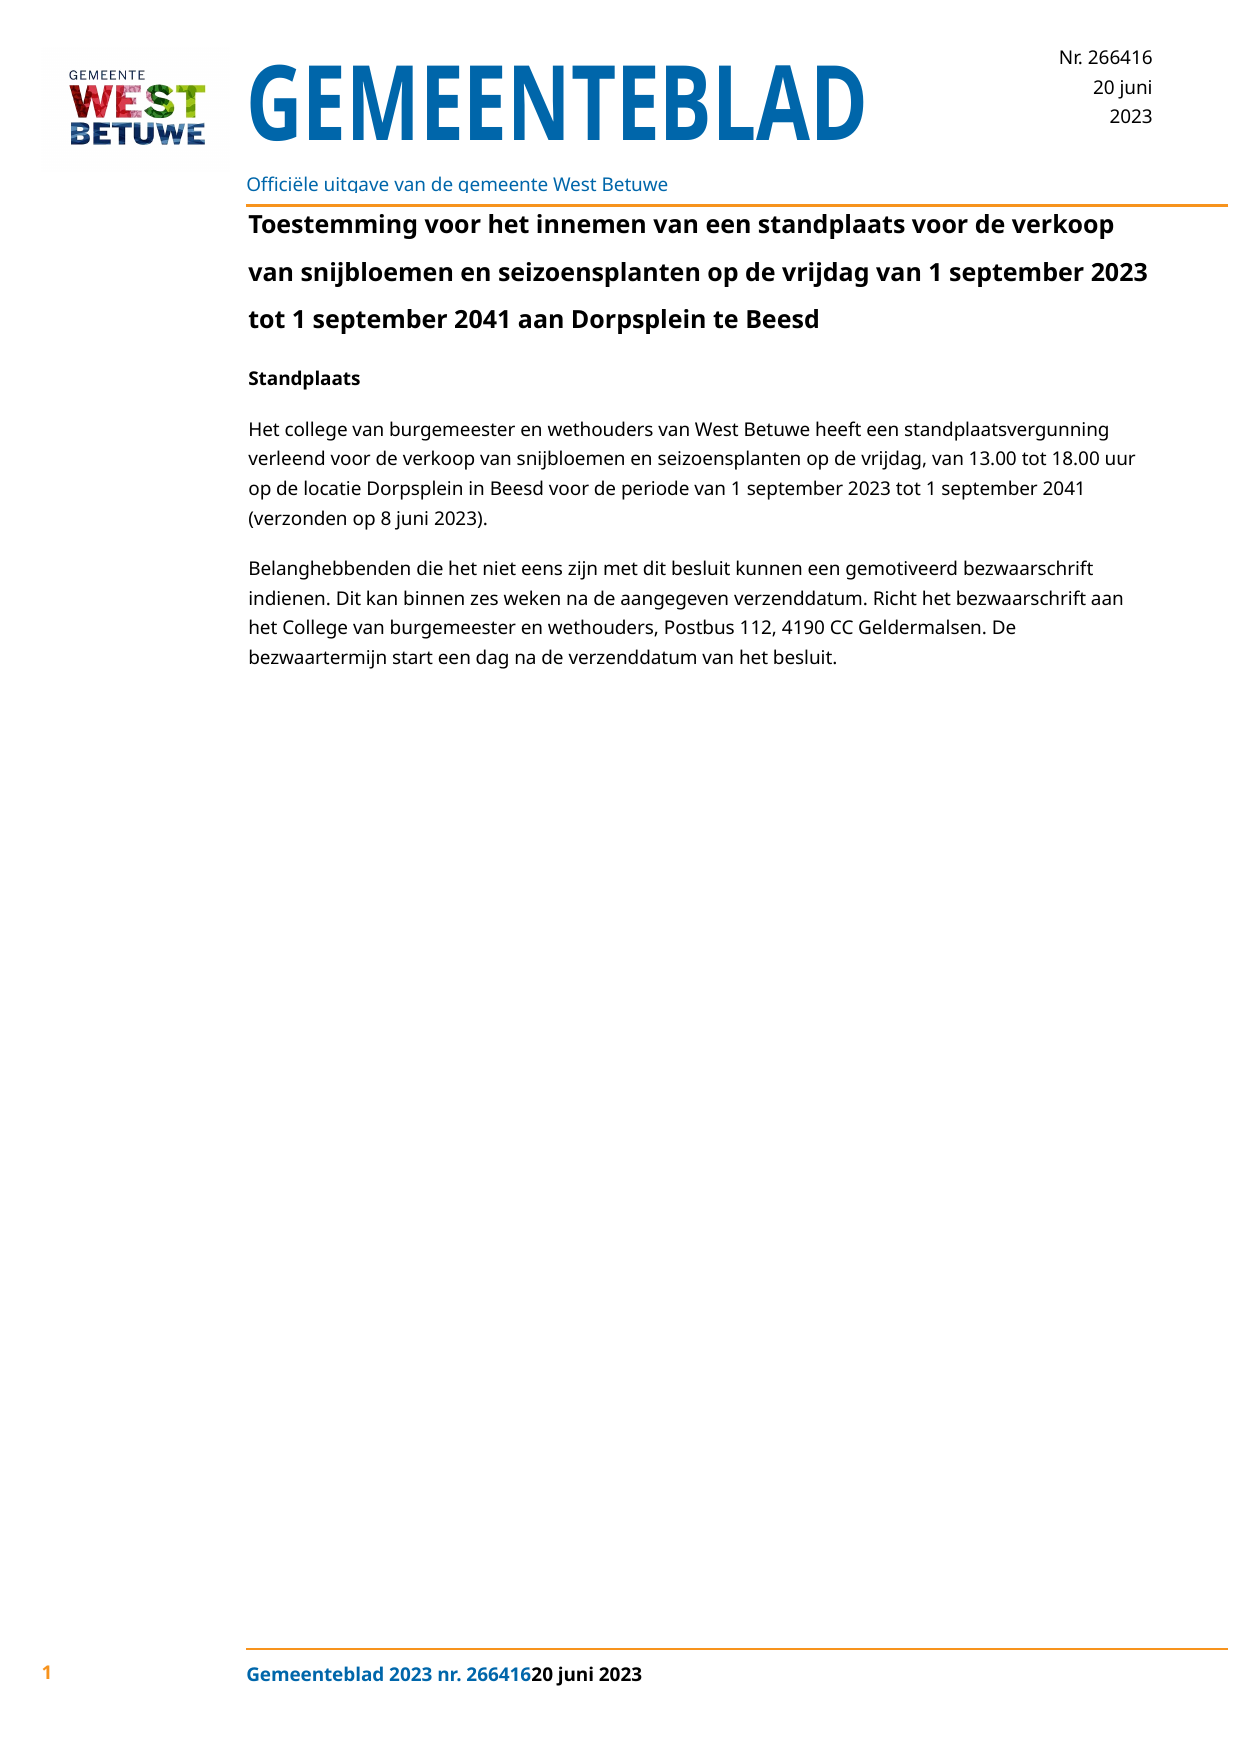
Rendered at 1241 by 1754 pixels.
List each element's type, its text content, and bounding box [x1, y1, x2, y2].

text Het college van burgemeester en wethouders van West Betuwe heeft een standplaatsvergunning verleend voor de verkoop van snijbloemen en seizoensplanten op de vrijdag, van 13.00 tot 18.00 uur op de locatie Dorpsplein in Beesd voor de periode van 1 september 2023 tot 1 september 2041 (verzonden op 8 juni 2023). [248, 416, 1152, 530]
text Standplaats [248, 366, 1152, 391]
text Toestemming voor het innemen van een standplaats voor de verkoop van snijbloemen en seizoensplanten op de vrijdag van 1 september 2023 tot 1 september 2041 aan Dorpsplein te Beesd [248, 207, 1152, 336]
picture [41, 47, 231, 172]
text Belanghebbenden die het niet eens zijn met dit besluit kunnen een gemotiveerd bezwaarschrift indienen. Dit kan binnen zes weken na de aangegeven verzenddatum. Richt het bezwaarschrift aan het College van burgemeester en wethouders, Postbus 112, 4190 CC Geldermalsen. De bezwaartermijn start een dag na de verzenddatum van het besluit. [248, 555, 1152, 669]
